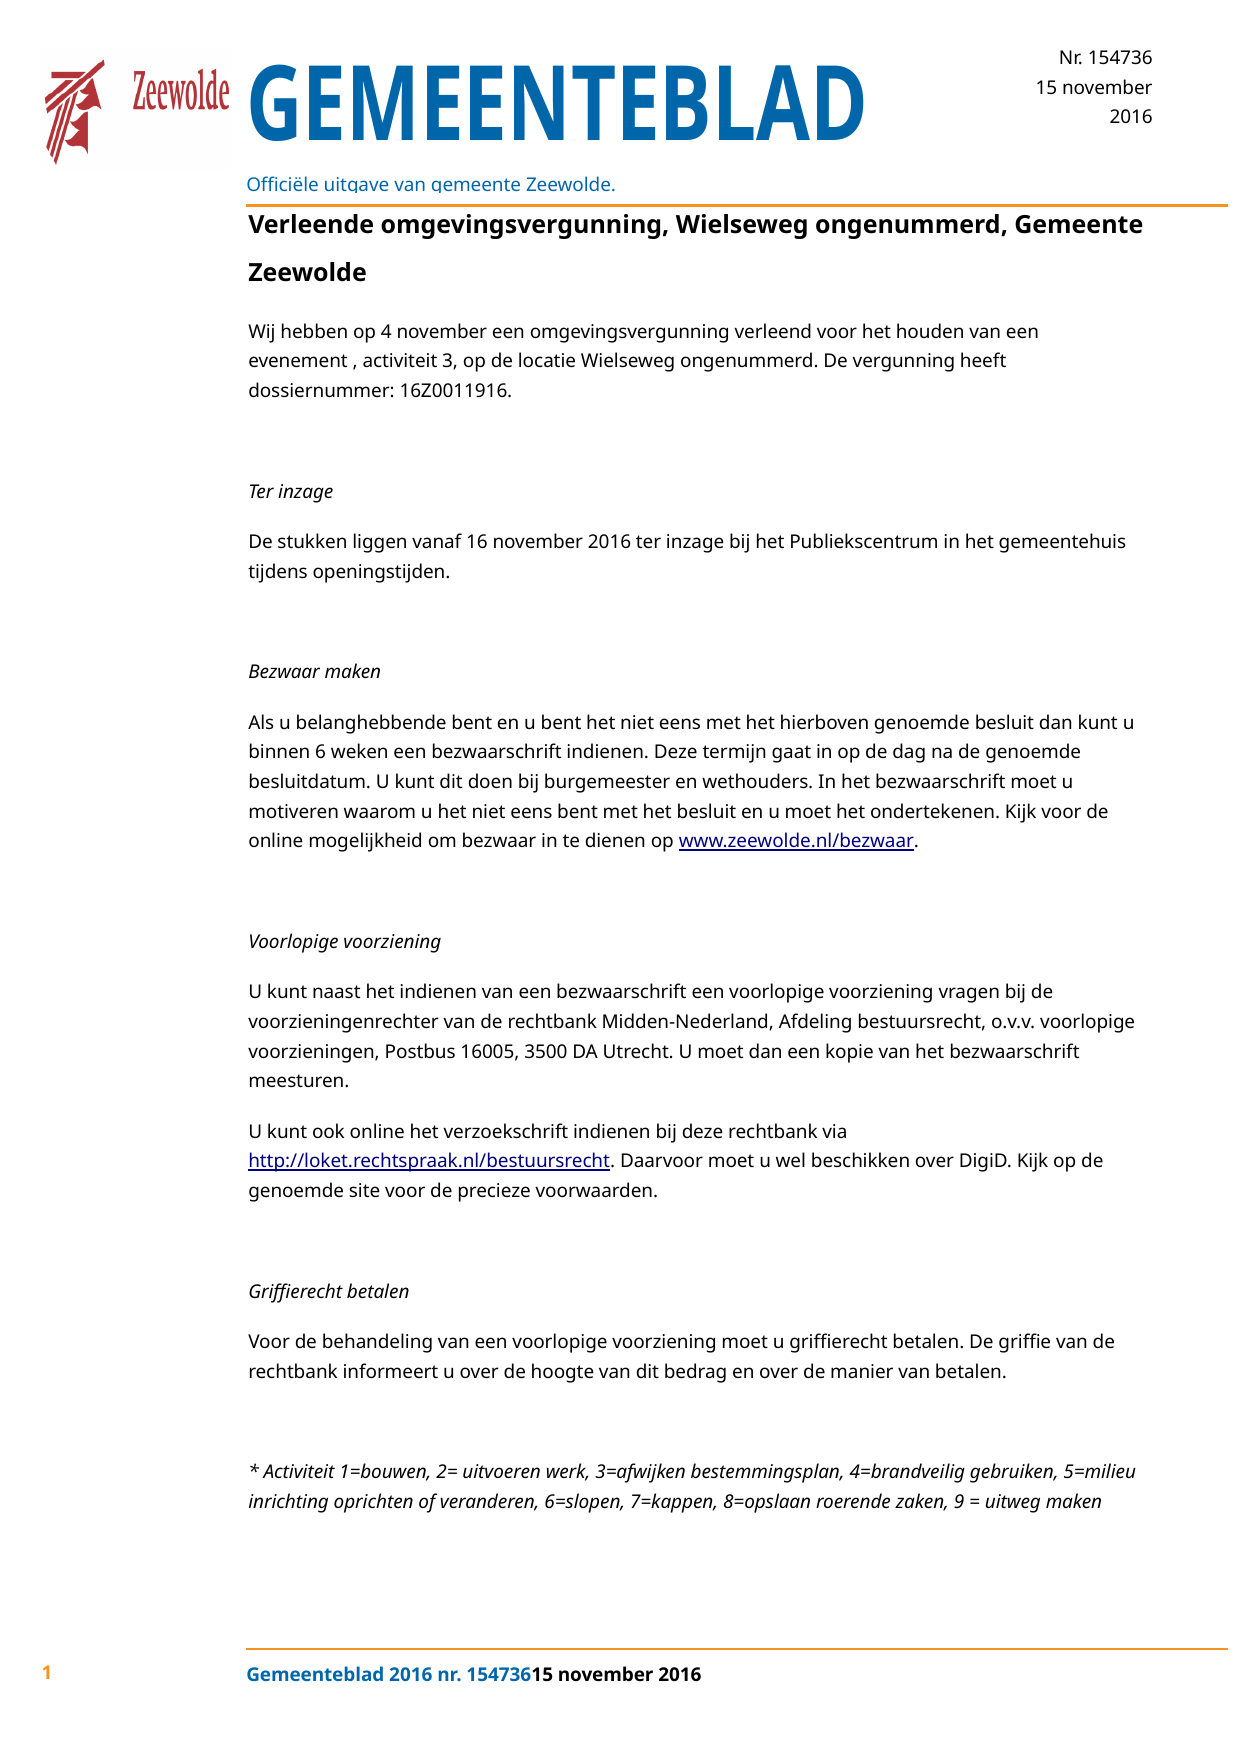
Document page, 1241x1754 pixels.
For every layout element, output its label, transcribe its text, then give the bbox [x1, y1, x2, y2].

text U kunt ook online het verzoekschrift indienen bij deze rechtbank via http://loket.rechtspraak.nl/bestuursrecht. Daarvoor moet u wel beschikken over DigiD. Kijk op de genoemde site voor de precieze voorwaarden. [248, 1118, 1152, 1203]
text * Activiteit 1=bouwen, 2= uitvoeren werk, 3=afwijken bestemmingsplan, 4=brandveilig gebruiken, 5=milieu inrichting oprichten of veranderen, 6=slopen, 7=kappen, 8=opslaan roerende zaken, 9 = uitweg maken [248, 1459, 1152, 1514]
text Bezwaar maken [248, 659, 1152, 684]
text Voorlopige voorziening [248, 928, 1152, 954]
picture [41, 47, 231, 172]
text Ter inzage [248, 478, 1152, 504]
text Verleende omgevingsvergunning, Wielseweg ongenummerd, Gemeente Zeewolde [248, 207, 1152, 288]
text Voor de behandeling van een voorlopige voorziening moet u griffierecht betalen. De griffie van de rechtbank informeert u over de hoogte van dit bedrag en over de manier van betalen. [248, 1328, 1152, 1384]
text Griffierecht betalen [248, 1278, 1152, 1304]
text U kunt naast het indienen van een bezwaarschrift een voorlopige voorziening vragen bij de voorzieningenrechter van de rechtbank Midden-Nederland, Afdeling bestuursrecht, o.v.v. voorlopige voorzieningen, Postbus 16005, 3500 DA Utrecht. U moet dan een kopie van het bezwaarschrift meesturen. [248, 979, 1152, 1093]
text Als u belanghebbende bent en u bent het niet eens met het hierboven genoemde besluit dan kunt u binnen 6 weken een bezwaarschrift indienen. Deze termijn gaat in op de dag na de genoemde besluitdatum. U kunt dit doen bij burgemeester en wethouders. In het bezwaarschrift moet u motiveren waarom u het niet eens bent met het besluit en u moet het ondertekenen. Kijk voor de online mogelijkheid om bezwaar in te dienen op www.zeewolde.nl/bezwaar. [248, 709, 1152, 853]
text Wij hebben op 4 november een omgevingsvergunning verleend voor het houden van een evenement , activiteit 3, op de locatie Wielseweg ongenummerd. De vergunning heeft dossiernummer: 16Z0011916. [248, 318, 1152, 403]
text De stukken liggen vanaf 16 november 2016 ter inzage bij het Publiekscentrum in het gemeentehuis tijdens openingstijden. [248, 528, 1152, 584]
